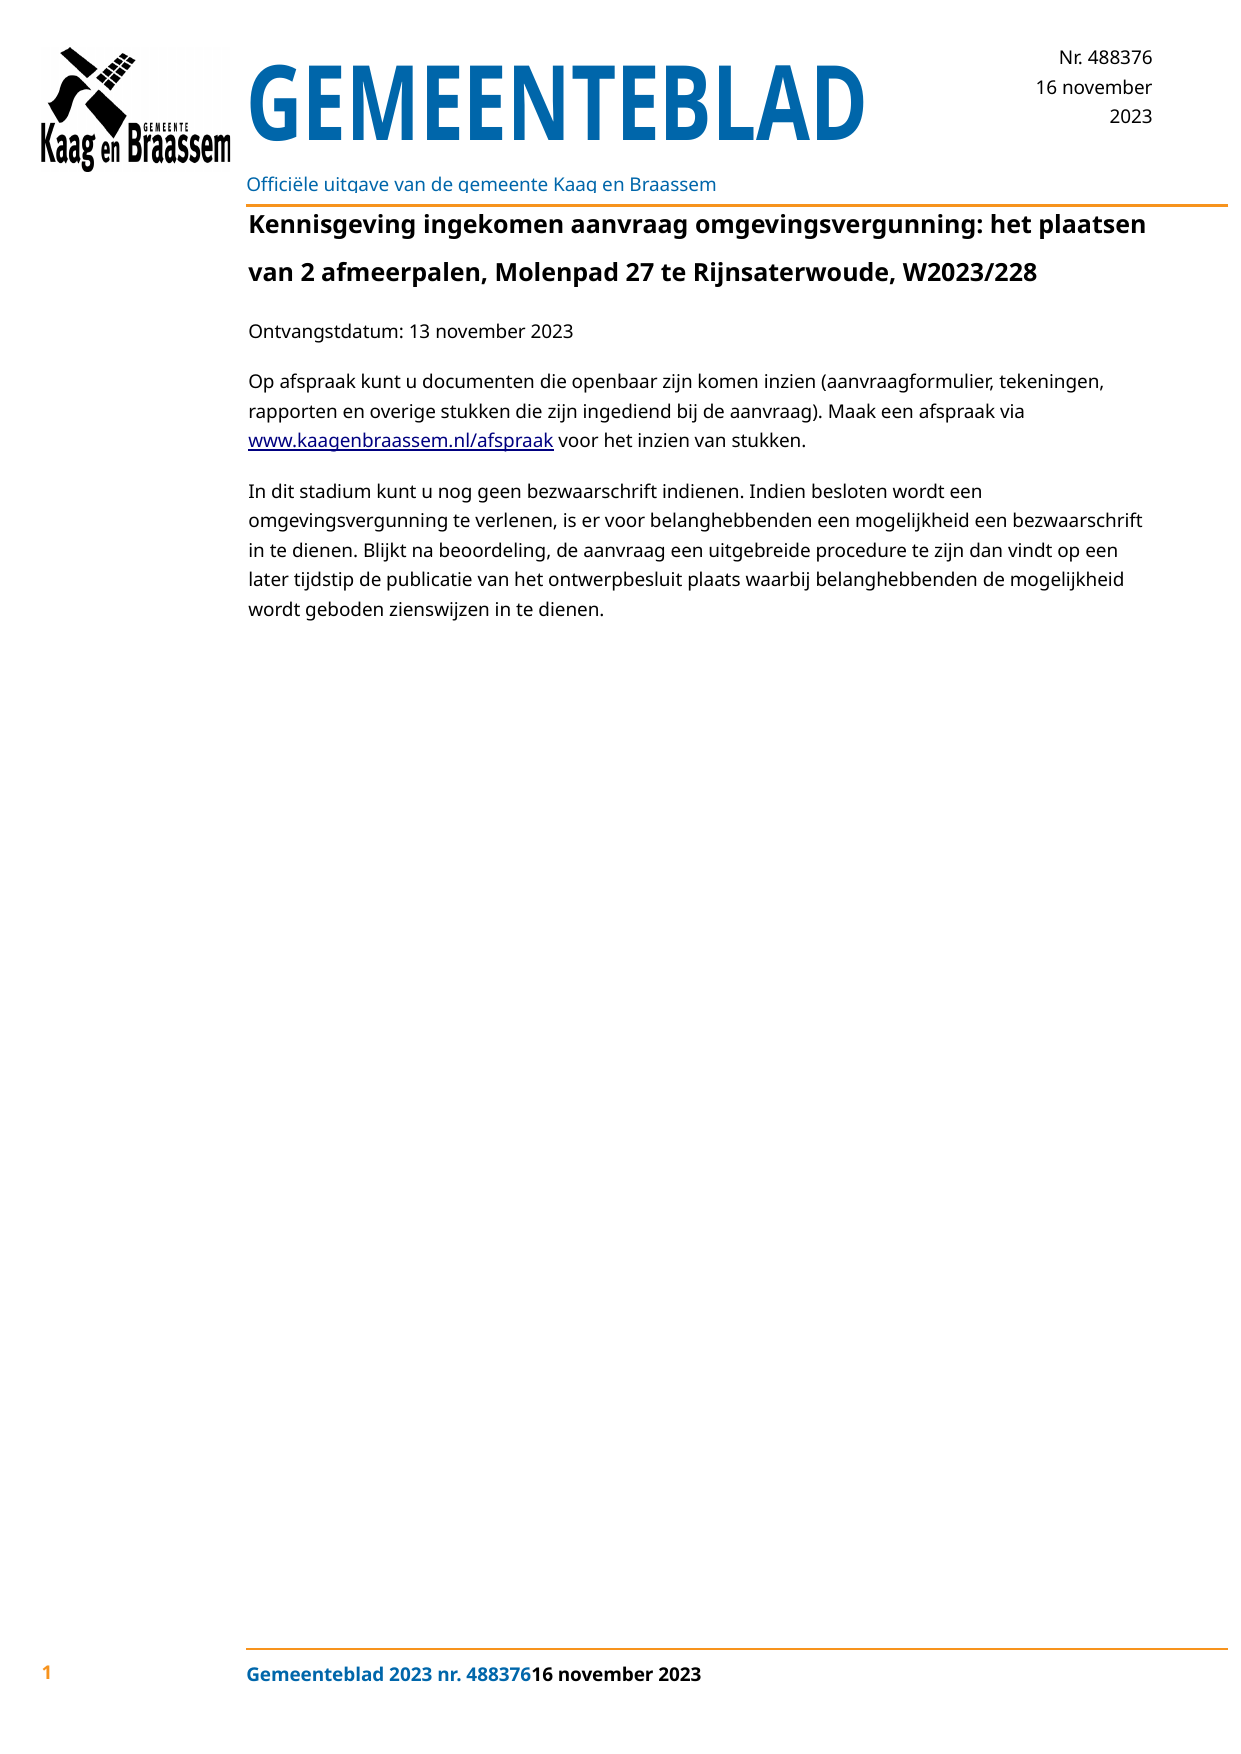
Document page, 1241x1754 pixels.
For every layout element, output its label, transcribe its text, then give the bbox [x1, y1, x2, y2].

text Op afspraak kunt u documenten die openbaar zijn komen inzien (aanvraagformulier, tekeningen, rapporten en overige stukken die zijn ingediend bij de aanvraag). Maak een afspraak via www.kaagenbraassem.nl/afspraak voor het inzien van stukken. [248, 368, 1152, 453]
text In dit stadium kunt u nog geen bezwaarschrift indienen. Indien besloten wordt een omgevingsvergunning te verlenen, is er voor belanghebbenden een mogelijkheid een bezwaarschrift in te dienen. Blijkt na beoordeling, de aanvraag een uitgebreide procedure te zijn dan vindt op een later tijdstip de publicatie van het ontwerpbesluit plaats waarbij belanghebbenden de mogelijkheid wordt geboden zienswijzen in te dienen. [248, 478, 1152, 622]
text Kennisgeving ingekomen aanvraag omgevingsvergunning: het plaatsen van 2 afmeerpalen, Molenpad 27 te Rijnsaterwoude, W2023/228 [248, 207, 1152, 288]
text Ontvangstdatum: 13 november 2023 [248, 318, 1152, 344]
picture [41, 47, 231, 172]
